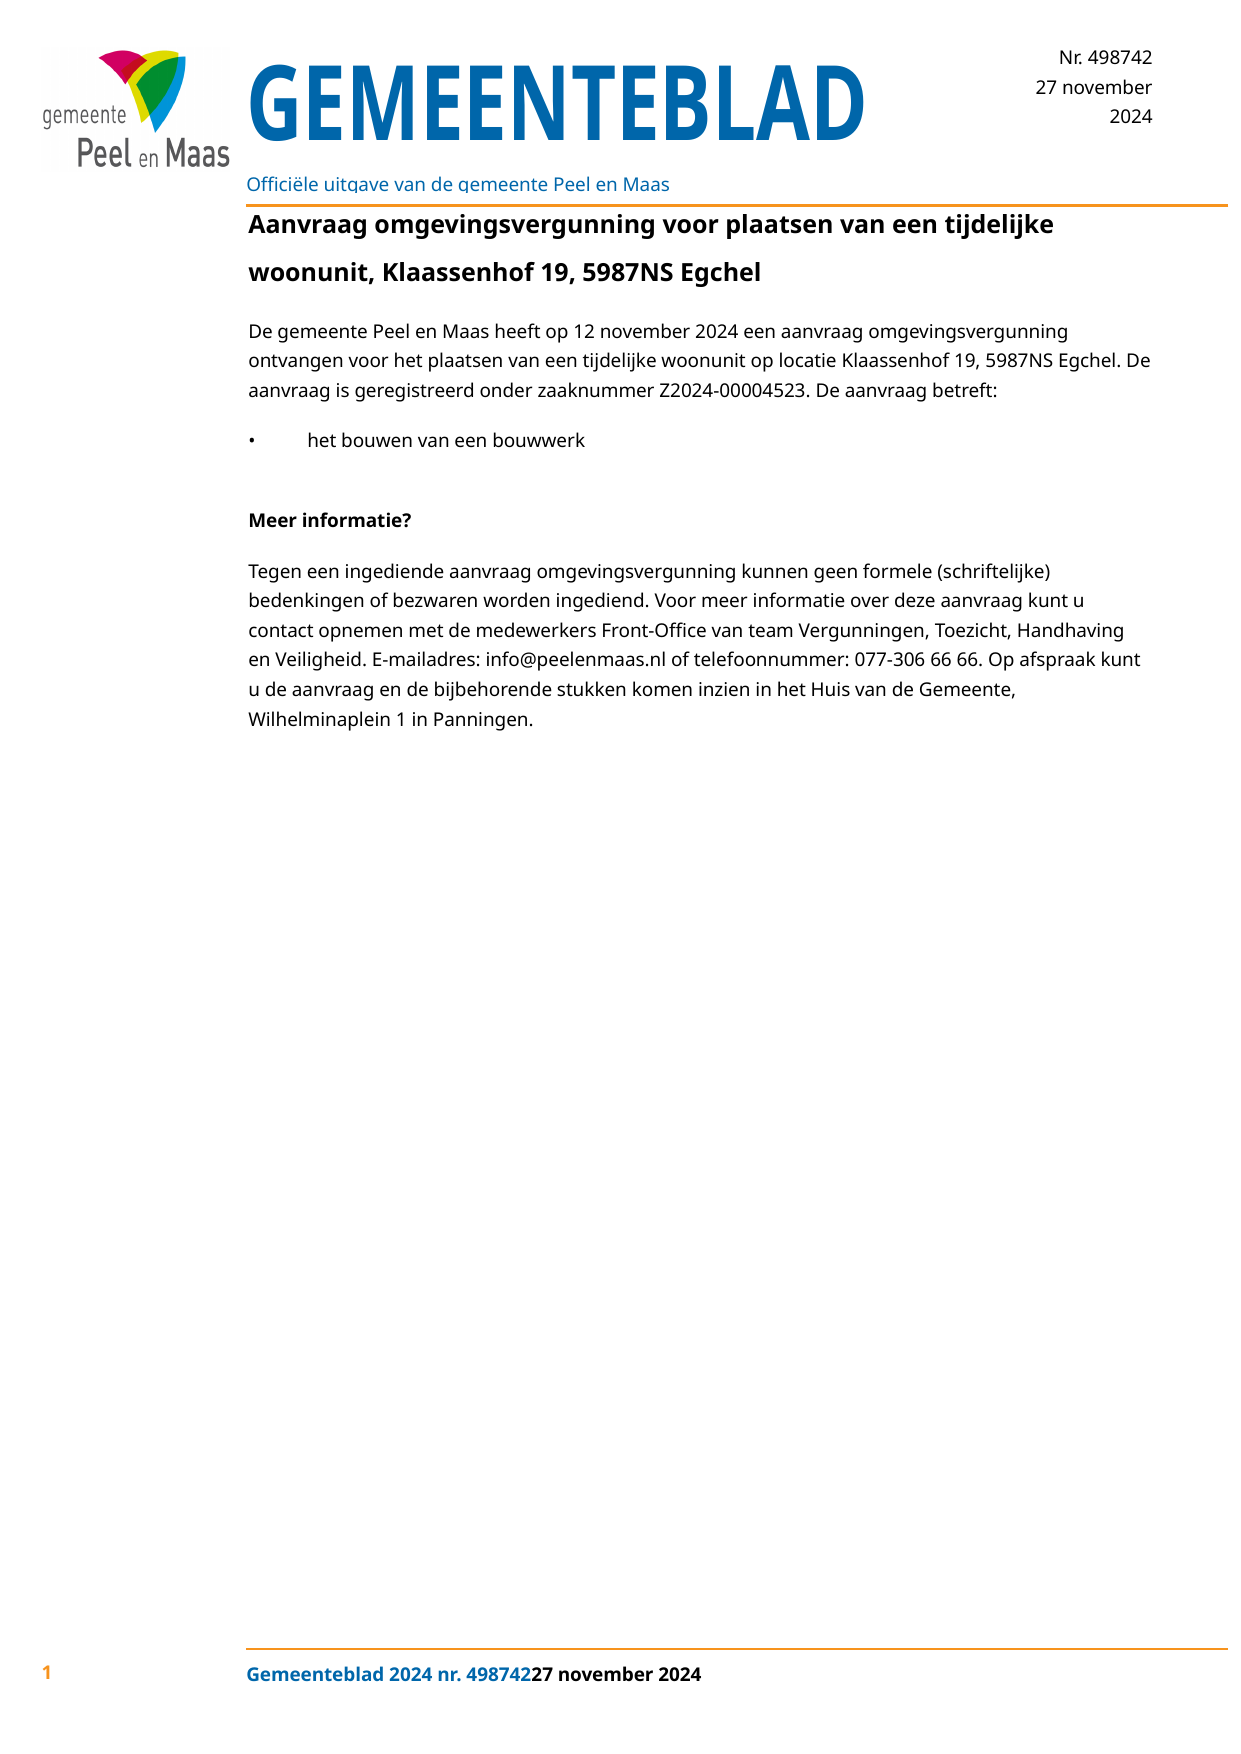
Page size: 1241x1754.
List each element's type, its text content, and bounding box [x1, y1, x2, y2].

list het bouwen van een bouwwerk [248, 427, 1152, 453]
text Meer informatie? [248, 507, 1152, 533]
picture [41, 47, 231, 172]
text De gemeente Peel en Maas heeft op 12 november 2024 een aanvraag omgevingsvergunning ontvangen voor het plaatsen van een tijdelijke woonunit op locatie Klaassenhof 19, 5987NS Egchel. De aanvraag is geregistreerd onder zaaknummer Z2024-00004523. De aanvraag betreft: [248, 318, 1152, 403]
text Aanvraag omgevingsvergunning voor plaatsen van een tijdelijke woonunit, Klaassenhof 19, 5987NS Egchel [248, 207, 1152, 288]
text Tegen een ingediende aanvraag omgevingsvergunning kunnen geen formele (schriftelijke) bedenkingen of bezwaren worden ingediend. Voor meer informatie over deze aanvraag kunt u contact opnemen met de medewerkers Front-Office van team Vergunningen, Toezicht, Handhaving en Veiligheid. E-mailadres: info@peelenmaas.nl of telefoonnummer: 077-306 66 66. Op afspraak kunt u de aanvraag en de bijbehorende stukken komen inzien in het Huis van de Gemeente, Wilhelminaplein 1 in Panningen. [248, 558, 1152, 732]
